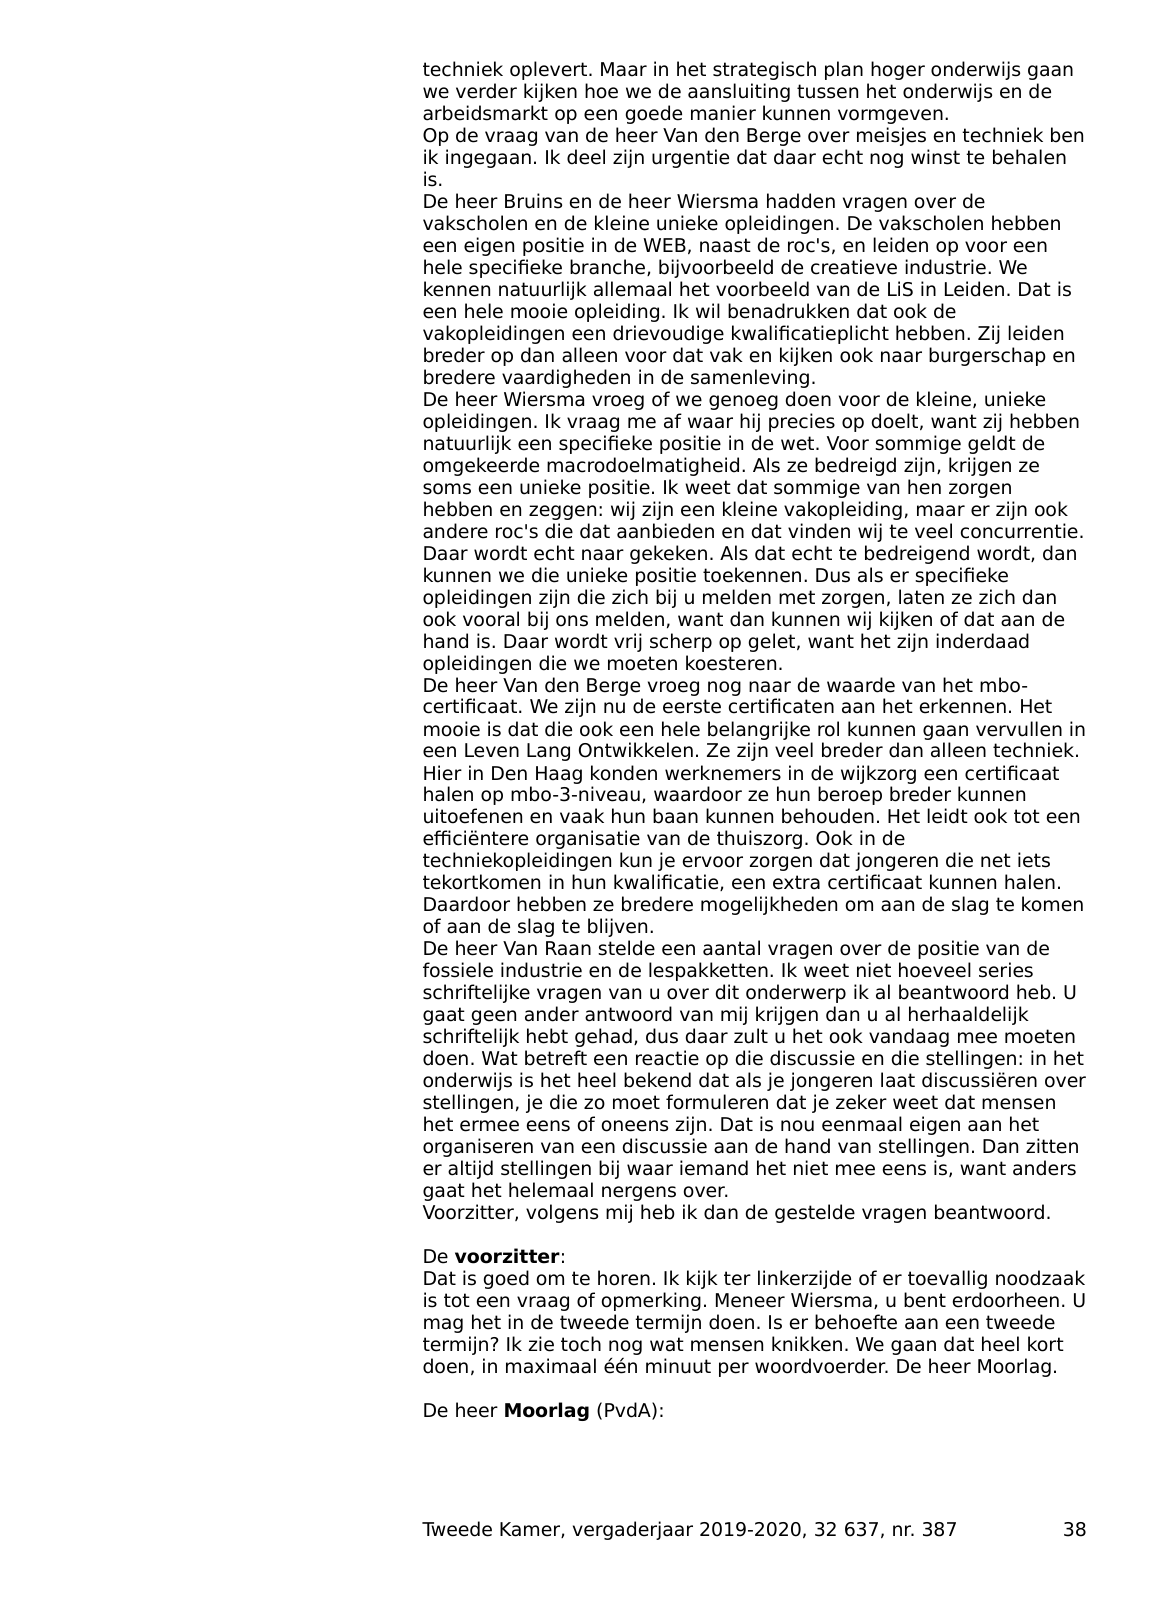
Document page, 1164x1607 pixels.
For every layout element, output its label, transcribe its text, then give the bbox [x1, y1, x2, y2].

text Dat is goed om te horen. Ik kijk ter linkerzijde of er toevallig noodzaak is tot een vraag of opmerking. Meneer Wiersma, u bent erdoorheen. U mag het in de tweede termijn doen. Is er behoefte aan een tweede termijn? Ik zie toch nog wat mensen knikken. We gaan dat heel kort doen, in maximaal één minuut per woordvoerder. De heer Moorlag. [422, 1268, 1087, 1378]
text De heer Bruins en de heer Wiersma hadden vragen over de vakscholen en de kleine unieke opleidingen. De vakscholen hebben een eigen positie in de WEB, naast de roc's, en leiden op voor een hele specifieke branche, bijvoorbeeld de creatieve industrie. We kennen natuurlijk allemaal het voorbeeld van de LiS in Leiden. Dat is een hele mooie opleiding. Ik wil benadrukken dat ook de vakopleidingen een drievoudige kwalificatieplicht hebben. Zij leiden breder op dan alleen voor dat vak en kijken ook naar burgerschap en bredere vaardigheden in de samenleving. [422, 191, 1087, 389]
text De voorzitter: [422, 1246, 1087, 1268]
text De heer Wiersma vroeg of we genoeg doen voor de kleine, unieke opleidingen. Ik vraag me af waar hij precies op doelt, want zij hebben natuurlijk een specifieke positie in de wet. Voor sommige geldt de omgekeerde macrodoelmatigheid. Als ze bedreigd zijn, krijgen ze soms een unieke positie. Ik weet dat sommige van hen zorgen hebben en zeggen: wij zijn een kleine vakopleiding, maar er zijn ook andere roc's die dat aanbieden en dat vinden wij te veel concurrentie. Daar wordt echt naar gekeken. Als dat echt te bedreigend wordt, dan kunnen we die unieke positie toekennen. Dus als er specifieke opleidingen zijn die zich bij u melden met zorgen, laten ze zich dan ook vooral bij ons melden, want dan kunnen wij kijken of dat aan de hand is. Daar wordt vrij scherp op gelet, want het zijn inderdaad opleidingen die we moeten koesteren. [422, 389, 1087, 674]
text techniek oplevert. Maar in het strategisch plan hoger onderwijs gaan we verder kijken hoe we de aansluiting tussen het onderwijs en de arbeidsmarkt op een goede manier kunnen vormgeven. [422, 59, 1087, 125]
text Op de vraag van de heer Van den Berge over meisjes en techniek ben ik ingegaan. Ik deel zijn urgentie dat daar echt nog winst te behalen is. [422, 125, 1087, 191]
text Voorzitter, volgens mij heb ik dan de gestelde vragen beantwoord. [422, 1202, 1087, 1224]
text De heer Van den Berge vroeg nog naar de waarde van het mbo-certificaat. We zijn nu de eerste certificaten aan het erkennen. Het mooie is dat die ook een hele belangrijke rol kunnen gaan vervullen in een Leven Lang Ontwikkelen. Ze zijn veel breder dan alleen techniek. Hier in Den Haag konden werknemers in de wijkzorg een certificaat halen op mbo-3-niveau, waardoor ze hun beroep breder kunnen uitoefenen en vaak hun baan kunnen behouden. Het leidt ook tot een efficiëntere organisatie van de thuiszorg. Ook in de techniekopleidingen kun je ervoor zorgen dat jongeren die net iets tekortkomen in hun kwalificatie, een extra certificaat kunnen halen. Daardoor hebben ze bredere mogelijkheden om aan de slag te komen of aan de slag te blijven. [422, 674, 1087, 938]
text De heer Van Raan stelde een aantal vragen over de positie van de fossiele industrie en de lespakketten. Ik weet niet hoeveel series schriftelijke vragen van u over dit onderwerp ik al beantwoord heb. U gaat geen ander antwoord van mij krijgen dan u al herhaaldelijk schriftelijk hebt gehad, dus daar zult u het ook vandaag mee moeten doen. Wat betreft een reactie op die discussie en die stellingen: in het onderwijs is het heel bekend dat als je jongeren laat discussiëren over stellingen, je die zo moet formuleren dat je zeker weet dat mensen het ermee eens of oneens zijn. Dat is nou eenmaal eigen aan het organiseren van een discussie aan de hand van stellingen. Dan zitten er altijd stellingen bij waar iemand het niet mee eens is, want anders gaat het helemaal nergens over. [422, 938, 1087, 1202]
text De heer Moorlag (PvdA): [422, 1400, 1087, 1422]
